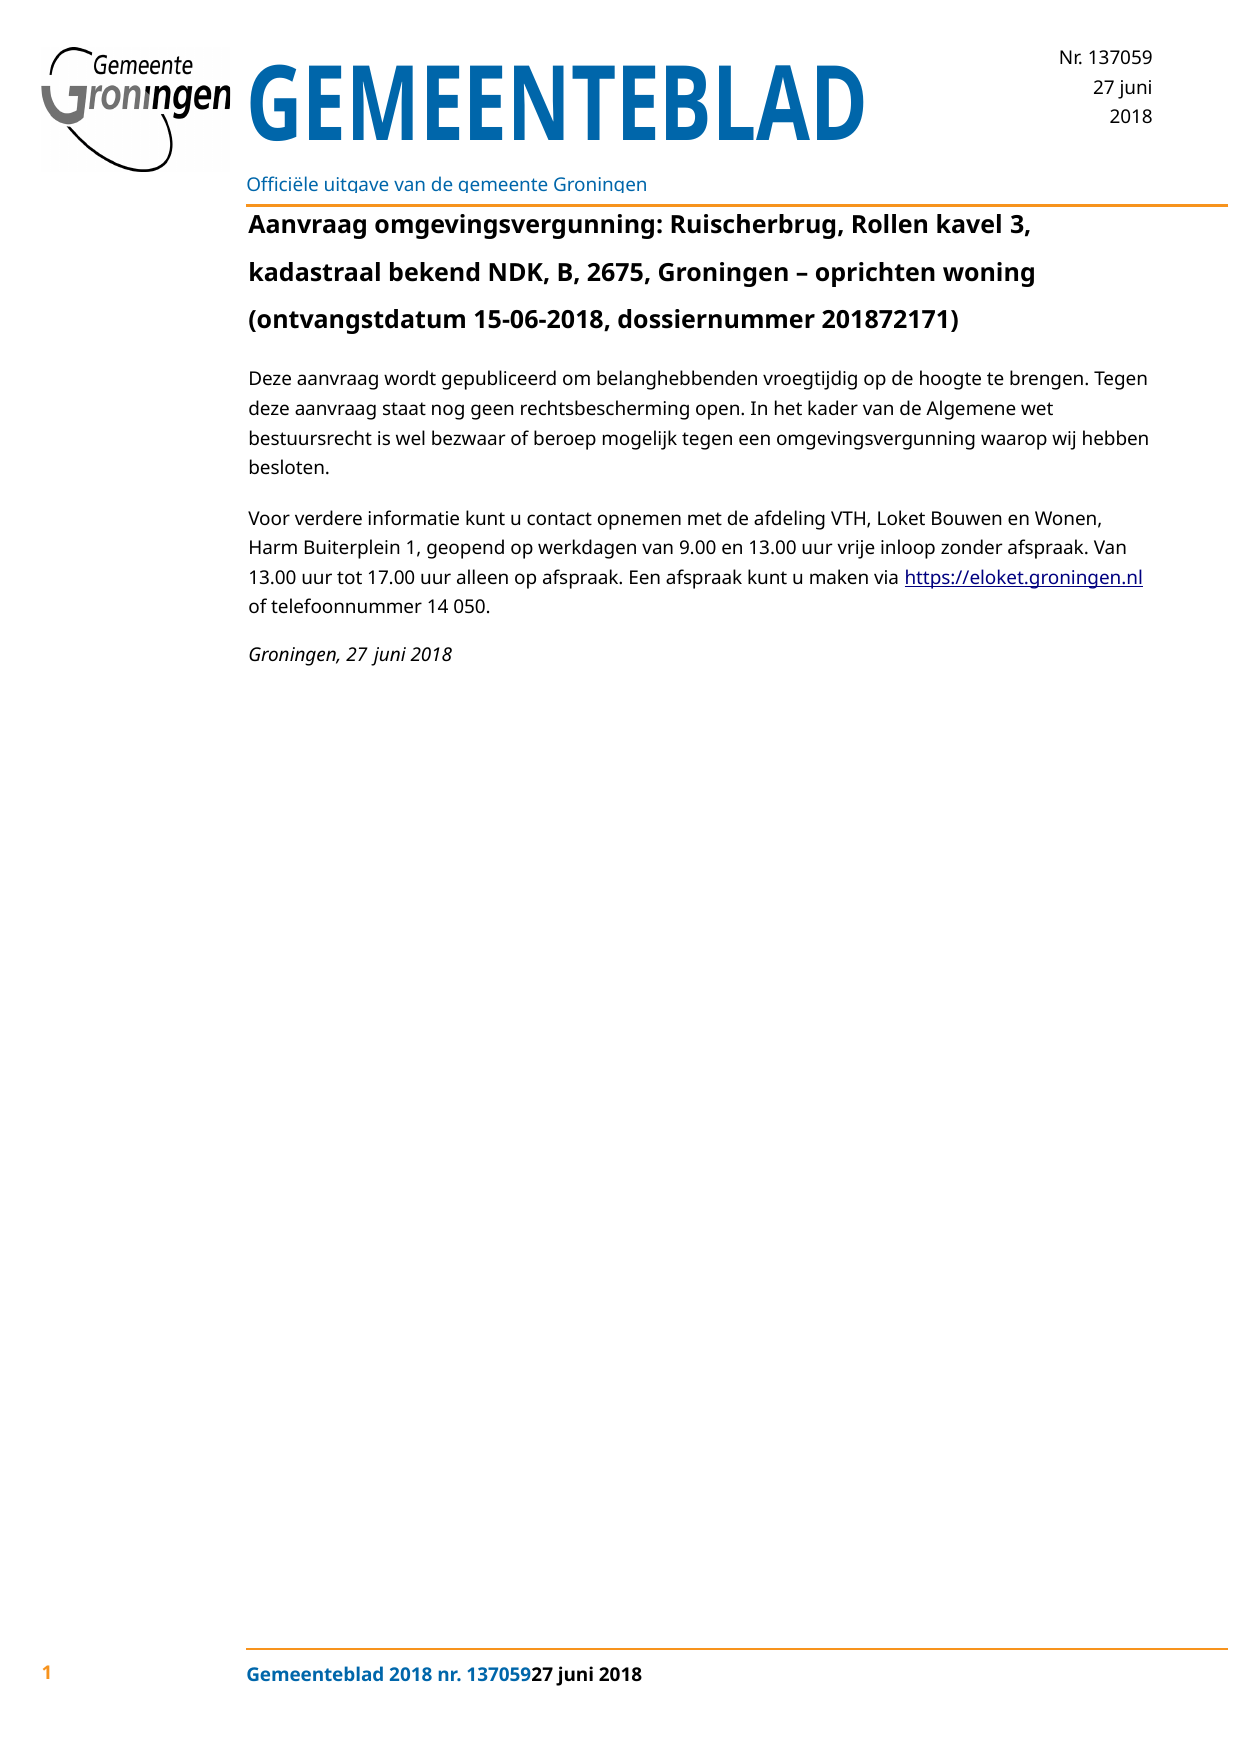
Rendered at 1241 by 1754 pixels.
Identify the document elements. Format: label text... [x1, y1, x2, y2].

text Deze aanvraag wordt gepubliceerd om belanghebbenden vroegtijdig op de hoogte te brengen. Tegen deze aanvraag staat nog geen rechtsbescherming open. In het kader van de Algemene wet bestuursrecht is wel bezwaar of beroep mogelijk tegen een omgevingsvergunning waarop wij hebben besloten. [248, 366, 1152, 480]
picture [41, 47, 231, 172]
text Voor verdere informatie kunt u contact opnemen met de afdeling VTH, Loket Bouwen en Wonen, Harm Buiterplein 1, geopend op werkdagen van 9.00 en 13.00 uur vrije inloop zonder afspraak. Van 13.00 uur tot 17.00 uur alleen op afspraak. Een afspraak kunt u maken via https://eloket.groningen.nl of telefoonnummer 14 050. [248, 505, 1152, 619]
text Groningen, 27 juni 2018 [248, 641, 1152, 667]
text Aanvraag omgevingsvergunning: Ruischerbrug, Rollen kavel 3, kadastraal bekend NDK, B, 2675, Groningen – oprichten woning (ontvangstdatum 15-06-2018, dossiernummer 201872171) [248, 207, 1152, 336]
